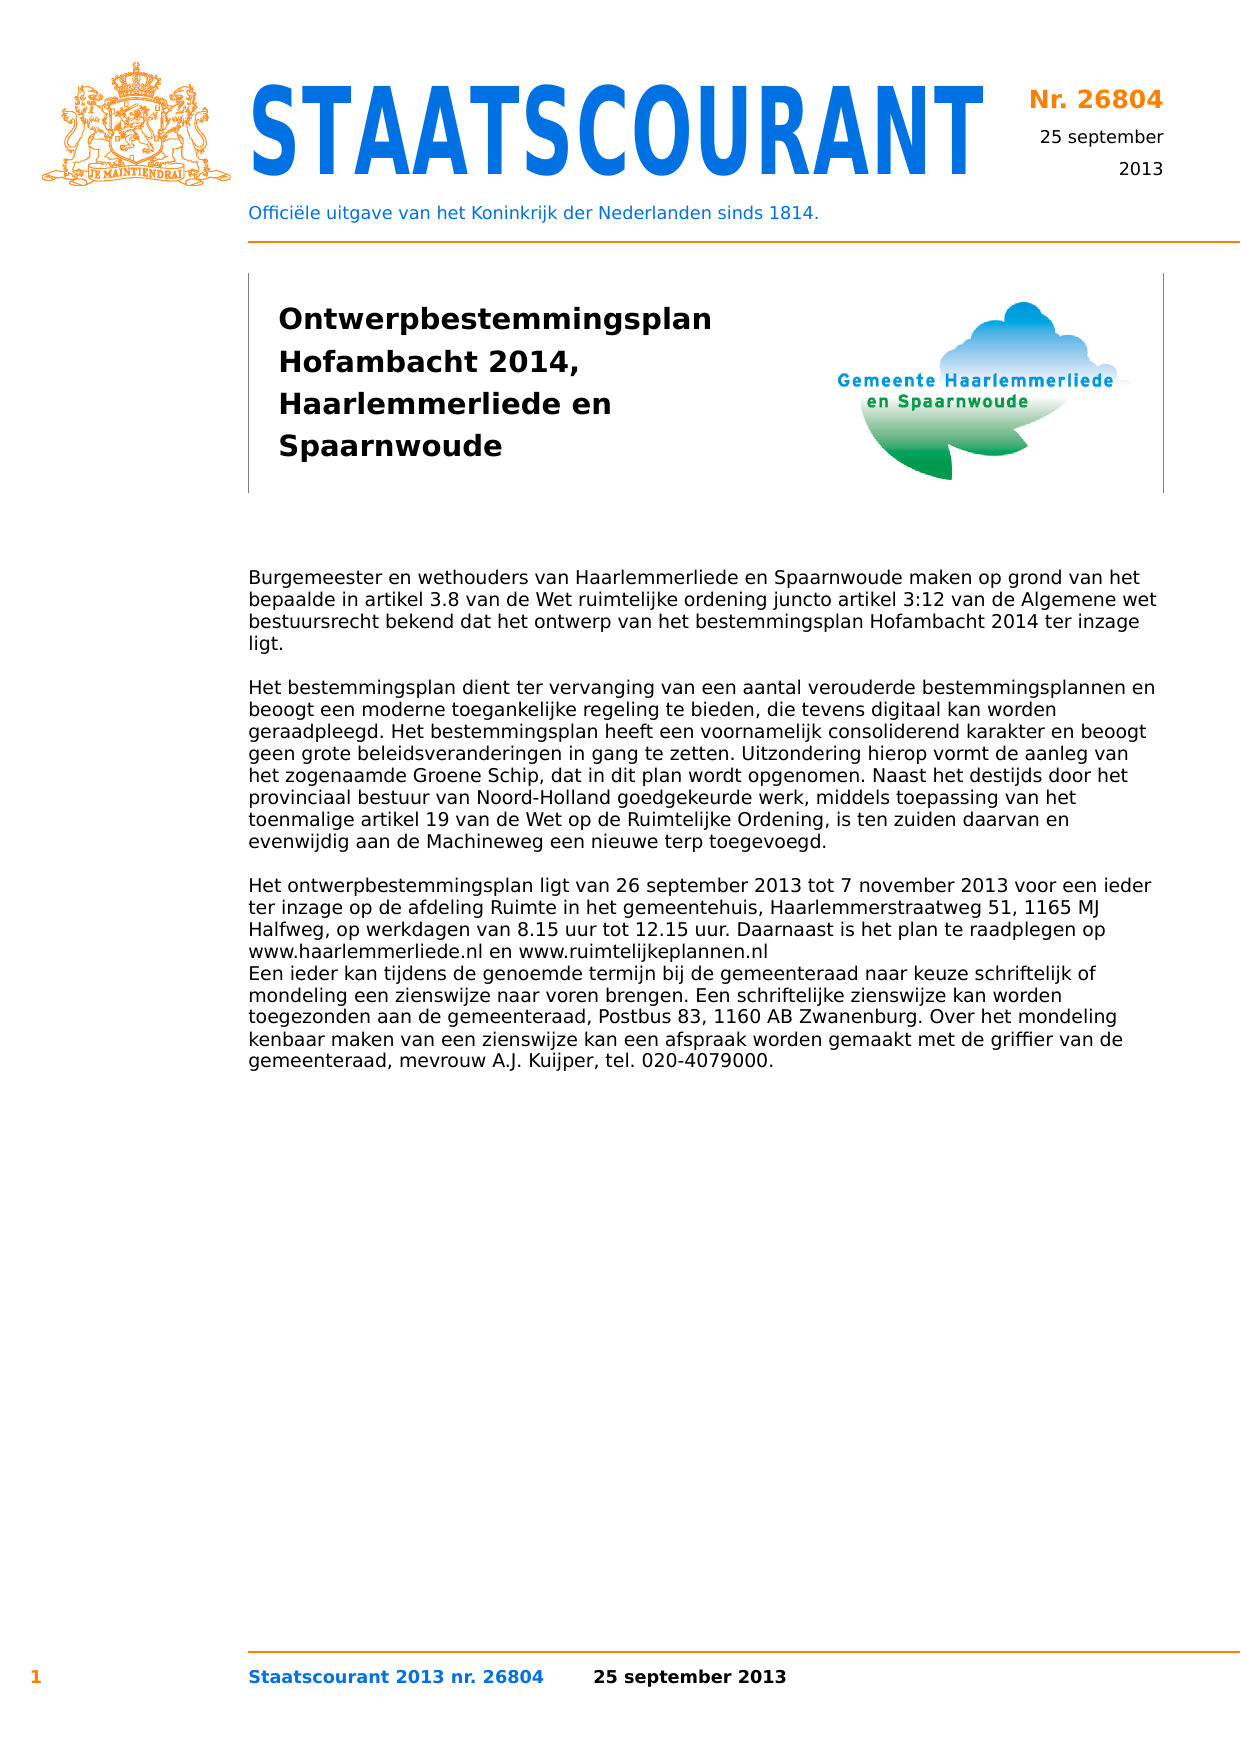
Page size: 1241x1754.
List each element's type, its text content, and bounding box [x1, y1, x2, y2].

text Het bestemmingsplan dient ter vervanging van een aantal verouderde bestemmingsplannen en beoogt een moderne toegankelijke regeling te bieden, die tevens digitaal kan worden geraadpleegd. Het bestemmingsplan heeft een voornamelijk consoliderend karakter en beoogt geen grote beleidsveranderingen in gang te zetten. Uitzondering hierop vormt de aanleg van het zogenaamde Groene Schip, dat in dit plan wordt opgenomen. Naast het destijds door het provinciaal bestuur van Noord-Holland goedgekeurde werk, middels toepassing van het toenmalige artikel 19 van de Wet op de Ruimtelijke Ordening, is ten zuiden daarvan en evenwijdig aan de Machineweg een nieuwe terp toegevoegd. [248, 677, 1163, 853]
text Burgemeester en wethouders van Haarlemmerliede en Spaarnwoude maken op grond van het bepaalde in artikel 3.8 van de Wet ruimtelijke ordening juncto artikel 3:12 van de Algemene wet bestuursrecht bekend dat het ontwerp van het bestemmingsplan Hofambacht 2014 ter inzage ligt. [248, 567, 1163, 655]
picture [838, 302, 1134, 480]
table_cell 2013 [998, 153, 1240, 203]
table_header [25, 62, 248, 241]
picture [41, 62, 231, 186]
table_header STAATSCOURANT [248, 62, 998, 203]
subtitle Ontwerpbestemmingsplan Hofambacht 2014, Haarlemmerliede en Spaarnwoude [249, 273, 1163, 493]
table_cell Officiële uitgave van het Koninkrijk der Nederlanden sinds 1814. [248, 203, 1240, 241]
table_cell 25 september [998, 121, 1240, 153]
table_header Nr. 26804 [998, 62, 1240, 121]
text Een ieder kan tijdens de genoemde termijn bij de gemeenteraad naar keuze schriftelijk of mondeling een zienswijze naar voren brengen. Een schriftelijke zienswijze kan worden toegezonden aan de gemeenteraad, Postbus 83, 1160 AB Zwanenburg. Over het mondeling kenbaar maken van een zienswijze kan een afspraak worden gemaakt met de griffier van de gemeenteraad, mevrouw A.J. Kuijper, tel. 020-4079000. [248, 962, 1163, 1072]
text Het ontwerpbestemmingsplan ligt van 26 september 2013 tot 7 november 2013 voor een ieder ter inzage op de afdeling Ruimte in het gemeentehuis, Haarlemmerstraatweg 51, 1165 MJ Halfweg, op werkdagen van 8.15 uur tot 12.15 uur. Daarnaast is het plan te raadplegen op www.haarlemmerliede.nl en www.ruimtelijkeplannen.nl [248, 874, 1163, 962]
